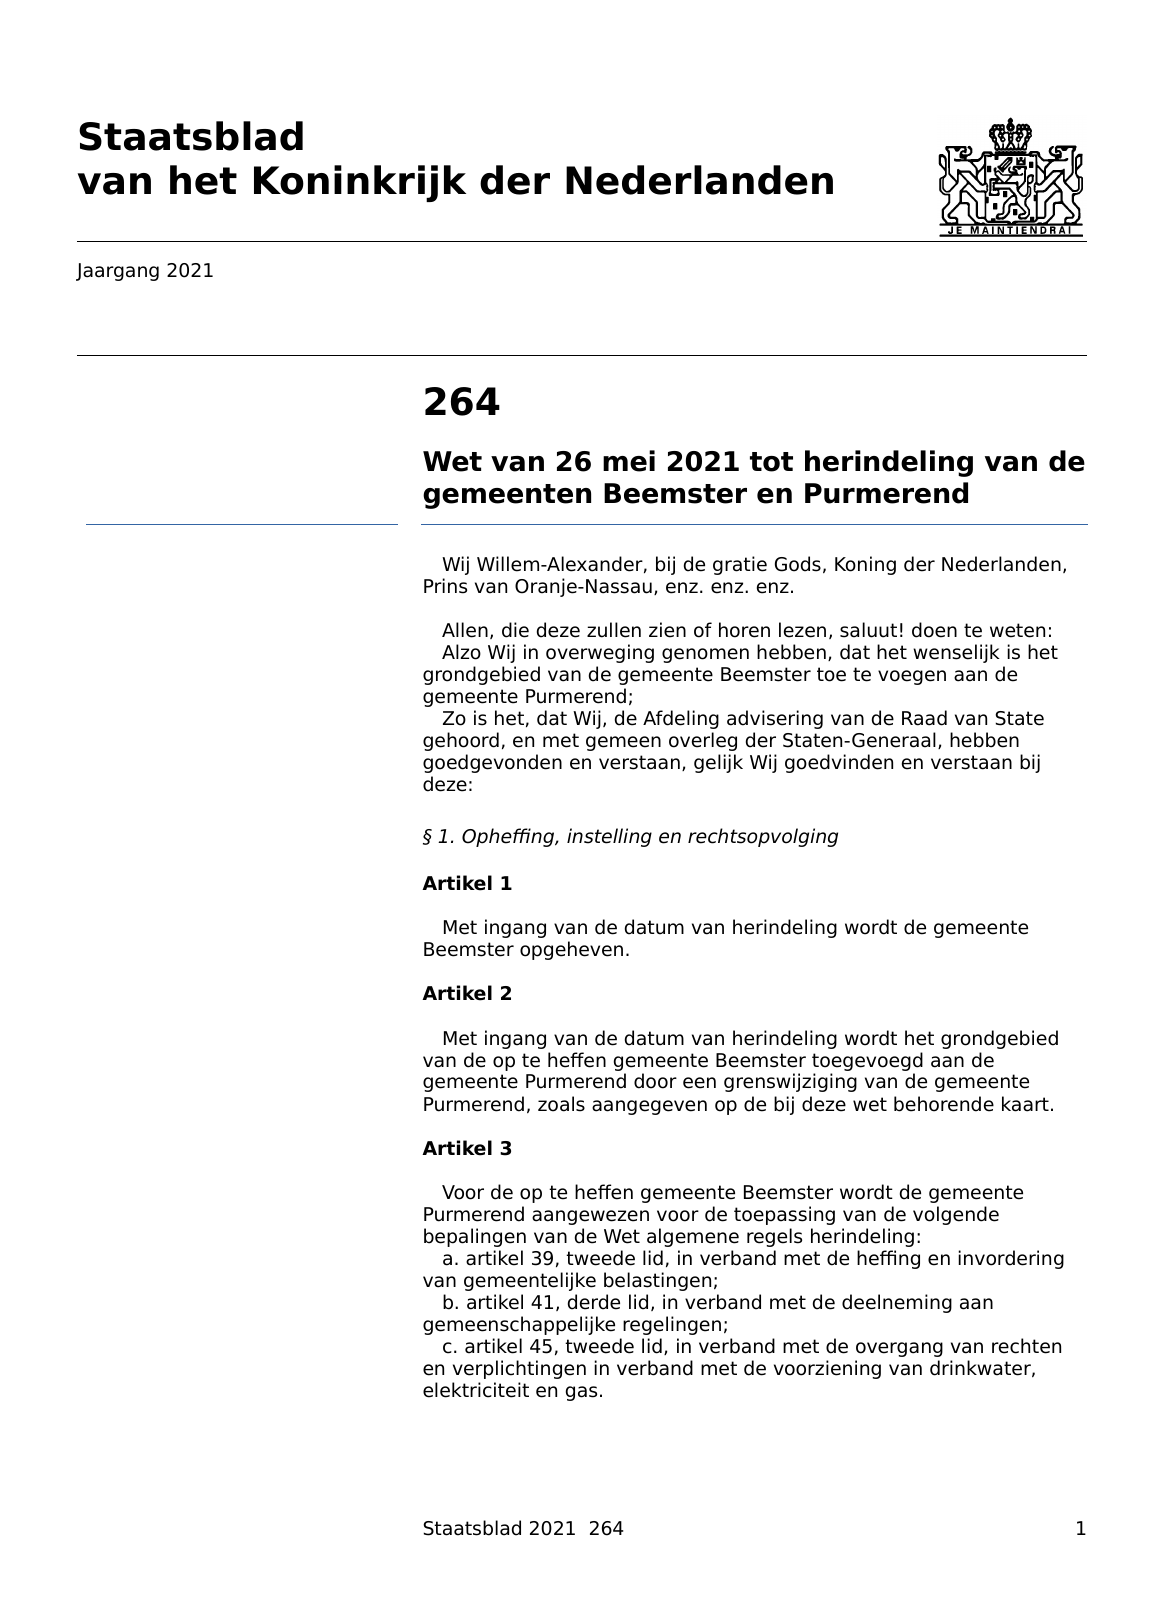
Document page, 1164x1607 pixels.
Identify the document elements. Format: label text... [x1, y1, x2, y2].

text c. artikel 45, tweede lid, in verband met de overgang van rechten en verplichtingen in verband met de voorziening van drinkwater, elektriciteit en gas. [422, 1336, 1087, 1402]
subtitle § 1. Opheffing, instelling en rechtsopvolging [422, 826, 1087, 848]
text a. artikel 39, tweede lid, in verband met de heffing en invordering van gemeentelijke belastingen; [422, 1248, 1087, 1292]
text Voor de op te heffen gemeente Beemster wordt de gemeente Purmerend aangewezen voor de toepassing van de volgende bepalingen van de Wet algemene regels herindeling: [422, 1182, 1087, 1248]
subtitle 264 [422, 381, 1087, 424]
text Alzo Wij in overweging genomen hebben, dat het wenselijk is het grondgebied van de gemeente Beemster toe te voegen aan de gemeente Purmerend; [422, 642, 1087, 708]
table_cell Jaargang 2021 [77, 242, 1087, 355]
text b. artikel 41, derde lid, in verband met de deelneming aan gemeenschappelijke regelingen; [422, 1292, 1087, 1336]
subtitle Artikel 1 [422, 873, 1087, 895]
table_header Staatsblad van het Koninkrijk der Nederlanden [77, 100, 886, 241]
subtitle Artikel 2 [422, 983, 1087, 1005]
text Met ingang van de datum van herindeling wordt de gemeente Beemster opgeheven. [422, 917, 1087, 961]
table_header [886, 100, 1087, 241]
text Wij Willem-Alexander, bij de gratie Gods, Koning der Nederlanden, Prins van Oranje-Nassau, enz. enz. enz. [422, 554, 1087, 598]
text Wet van 26 mei 2021 tot herindeling van de gemeenten Beemster en Purmerend [422, 447, 1087, 510]
text Met ingang van de datum van herindeling wordt het grondgebied van de op te heffen gemeente Beemster toegevoegd aan de gemeente Purmerend door een grenswijziging van de gemeente Purmerend, zoals aangegeven op de bij deze wet behorende kaart. [422, 1027, 1087, 1115]
subtitle Artikel 3 [422, 1138, 1087, 1159]
picture [936, 115, 1087, 240]
text Allen, die deze zullen zien of horen lezen, saluut! doen te weten: [422, 620, 1087, 642]
text Zo is het, dat Wij, de Afdeling advisering van de Raad van State gehoord, en met gemeen overleg der Staten-Generaal, hebben goedgevonden en verstaan, gelijk Wij goedvinden en verstaan bij deze: [422, 708, 1087, 796]
